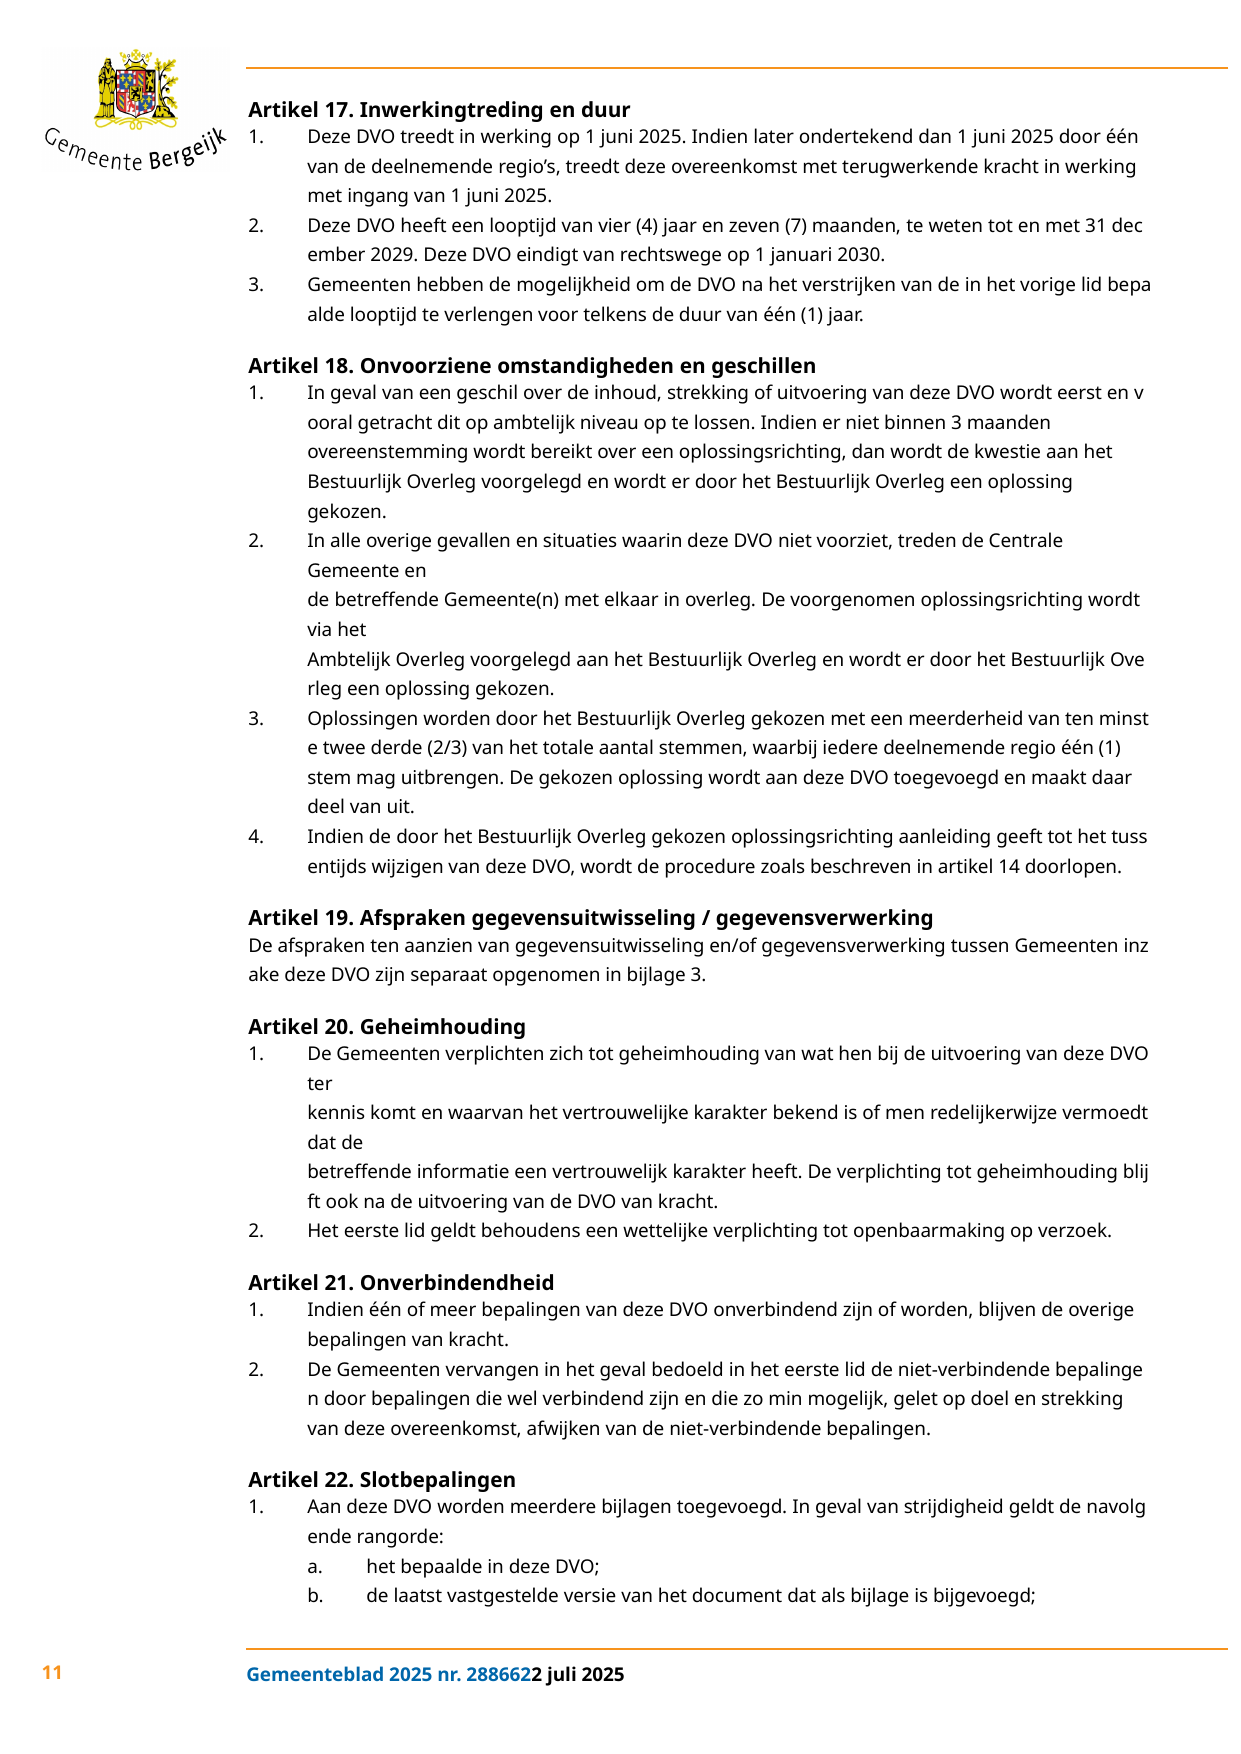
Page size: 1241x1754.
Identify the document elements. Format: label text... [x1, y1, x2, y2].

list De Gemeenten vervangen in het geval bedoeld in het eerste lid de niet-verbindende bepalingen door bepalingen die wel verbindend zijn en die zo min mogelijk, gelet op doel en strekking van deze overeenkomst, afwijken van de niet-verbindende bepalingen. [248, 1356, 1152, 1441]
picture [41, 47, 231, 172]
list Oplossingen worden door het Bestuurlijk Overleg gekozen met een meerderheid van ten minste twee derde (2/3) van het totale aantal stemmen, waarbij iedere deelnemende regio één (1) stem mag uitbrengen. De gekozen oplossing wordt aan deze DVO toegevoegd en maakt daar deel van uit. [248, 705, 1152, 819]
list De Gemeenten verplichten zich tot geheimhouding van wat hen bij de uitvoering van deze DVO ter kennis komt en waarvan het vertrouwelijke karakter bekend is of men redelijkerwijze vermoedt dat de betreffende informatie een vertrouwelijk karakter heeft. De verplichting tot geheimhouding blijft ook na de uitvoering van de DVO van kracht. [248, 1040, 1152, 1214]
list In alle overige gevallen en situaties waarin deze DVO niet voorziet, treden de Centrale Gemeente en de betreffende Gemeente(n) met elkaar in overleg. De voorgenomen oplossingsrichting wordt via het Ambtelijk Overleg voorgelegd aan het Bestuurlijk Overleg en wordt er door het Bestuurlijk Overleg een oplossing gekozen. [248, 527, 1152, 701]
list Deze DVO heeft een looptijd van vier (4) jaar en zeven (7) maanden, te weten tot en met 31 december 2029. Deze DVO eindigt van rechtswege op 1 januari 2030. [248, 212, 1152, 267]
text Artikel 18. Onvoorziene omstandigheden en geschillen [248, 351, 1152, 379]
text Artikel 17. Inwerkingtreding en duur [248, 95, 1152, 123]
list In geval van een geschil over de inhoud, strekking of uitvoering van deze DVO wordt eerst en vooral getracht dit op ambtelijk niveau op te lossen. Indien er niet binnen 3 maanden overeenstemming wordt bereikt over een oplossingsrichting, dan wordt de kwestie aan het Bestuurlijk Overleg voorgelegd en wordt er door het Bestuurlijk Overleg een oplossing gekozen. [248, 379, 1152, 524]
list Gemeenten hebben de mogelijkheid om de DVO na het verstrijken van de in het vorige lid bepaalde looptijd te verlengen voor telkens de duur van één (1) jaar. [248, 271, 1152, 326]
list Indien één of meer bepalingen van deze DVO onverbindend zijn of worden, blijven de overige bepalingen van kracht. [248, 1297, 1152, 1352]
list Het eerste lid geldt behoudens een wettelijke verplichting tot openbaarmaking op verzoek. [248, 1218, 1152, 1243]
text De afspraken ten aanzien van gegevensuitwisseling en/of gegevensverwerking tussen Gemeenten inzake deze DVO zijn separaat opgenomen in bijlage 3. [248, 932, 1152, 987]
list Indien de door het Bestuurlijk Overleg gekozen oplossingsrichting aanleiding geeft tot het tussentijds wijzigen van deze DVO, wordt de procedure zoals beschreven in artikel 14 doorlopen. [248, 823, 1152, 879]
text Artikel 19. Afspraken gegevensuitwisseling / gegevensverwerking [248, 903, 1152, 932]
list het bepaalde in deze DVO; [307, 1553, 1152, 1579]
text Artikel 20. Geheimhouding [248, 1012, 1152, 1040]
list de laatst vastgestelde versie van het document dat als bijlage is bijgevoegd; [307, 1582, 1152, 1608]
text Artikel 22. Slotbepalingen [248, 1465, 1152, 1494]
list Aan deze DVO worden meerdere bijlagen toegevoegd. In geval van strijdigheid geldt de navolgende rangorde: [248, 1494, 1152, 1549]
list Deze DVO treedt in werking op 1 juni 2025. Indien later ondertekend dan 1 juni 2025 door één van de deelnemende regio’s, treedt deze overeenkomst met terugwerkende kracht in werking met ingang van 1 juni 2025. [248, 123, 1152, 208]
text Artikel 21. Onverbindendheid [248, 1268, 1152, 1297]
